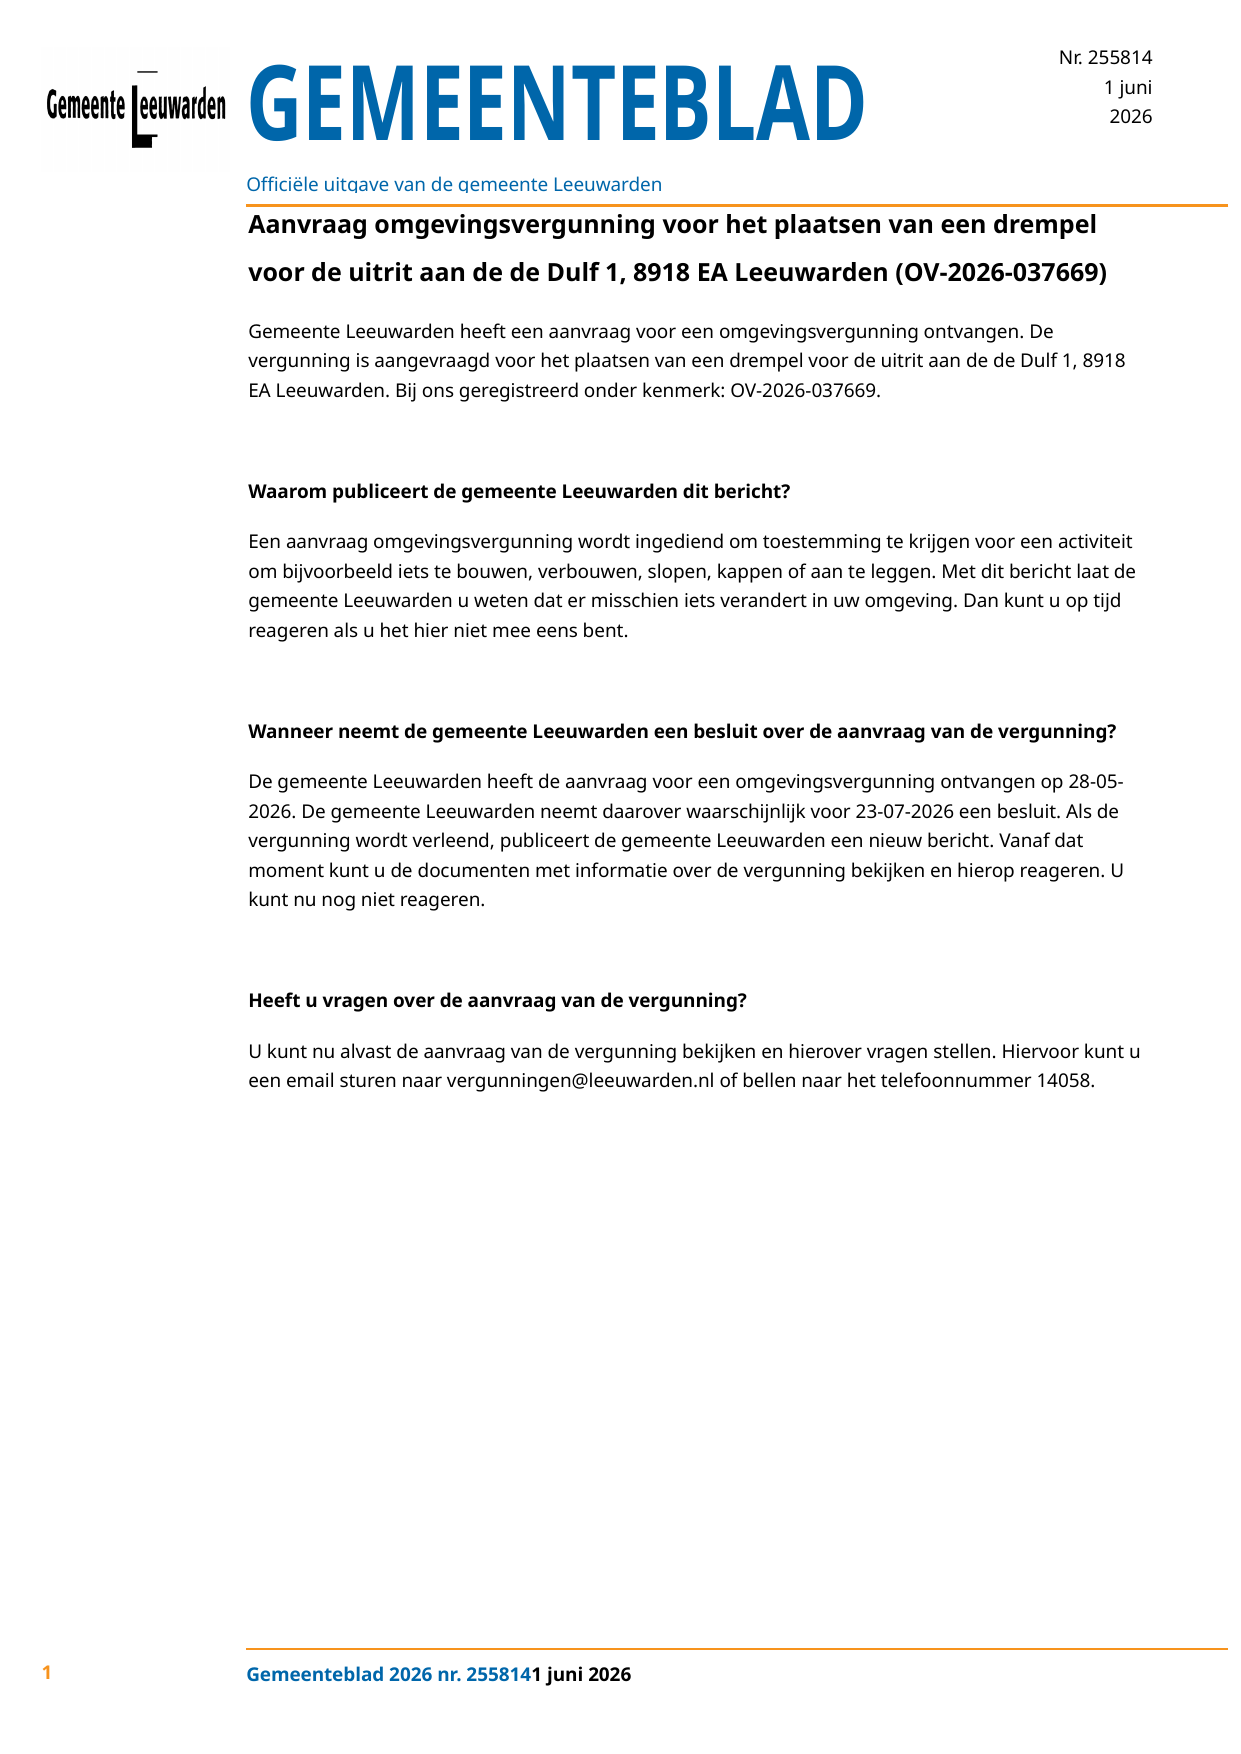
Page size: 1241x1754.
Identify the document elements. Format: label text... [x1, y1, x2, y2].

text Waarom publiceert de gemeente Leeuwarden dit bericht? [248, 478, 1152, 504]
picture [41, 47, 231, 172]
text U kunt nu alvast de aanvraag van de vergunning bekijken en hierover vragen stellen. Hiervoor kunt u een email sturen naar vergunningen@leeuwarden.nl of bellen naar het telefoonnummer 14058. [248, 1038, 1152, 1093]
text De gemeente Leeuwarden heeft de aanvraag voor een omgevingsvergunning ontvangen op 28-05-2026. De gemeente Leeuwarden neemt daarover waarschijnlijk voor 23-07-2026 een besluit. Als de vergunning wordt verleend, publiceert de gemeente Leeuwarden een nieuw bericht. Vanaf dat moment kunt u de documenten met informatie over de vergunning bekijken en hierop reageren. U kunt nu nog niet reageren. [248, 768, 1152, 912]
text Heeft u vragen over de aanvraag van de vergunning? [248, 987, 1152, 1013]
text Gemeente Leeuwarden heeft een aanvraag voor een omgevingsvergunning ontvangen. De vergunning is aangevraagd voor het plaatsen van een drempel voor de uitrit aan de de Dulf 1, 8918 EA Leeuwarden. Bij ons geregistreerd onder kenmerk: OV-2026-037669. [248, 318, 1152, 403]
text Wanneer neemt de gemeente Leeuwarden een besluit over de aanvraag van de vergunning? [248, 718, 1152, 744]
text Een aanvraag omgevingsvergunning wordt ingediend om toestemming te krijgen voor een activiteit om bijvoorbeeld iets te bouwen, verbouwen, slopen, kappen of aan te leggen. Met dit bericht laat de gemeente Leeuwarden u weten dat er misschien iets verandert in uw omgeving. Dan kunt u op tijd reageren als u het hier niet mee eens bent. [248, 528, 1152, 643]
text Aanvraag omgevingsvergunning voor het plaatsen van een drempel voor de uitrit aan de de Dulf 1, 8918 EA Leeuwarden (OV-2026-037669) [248, 207, 1152, 288]
